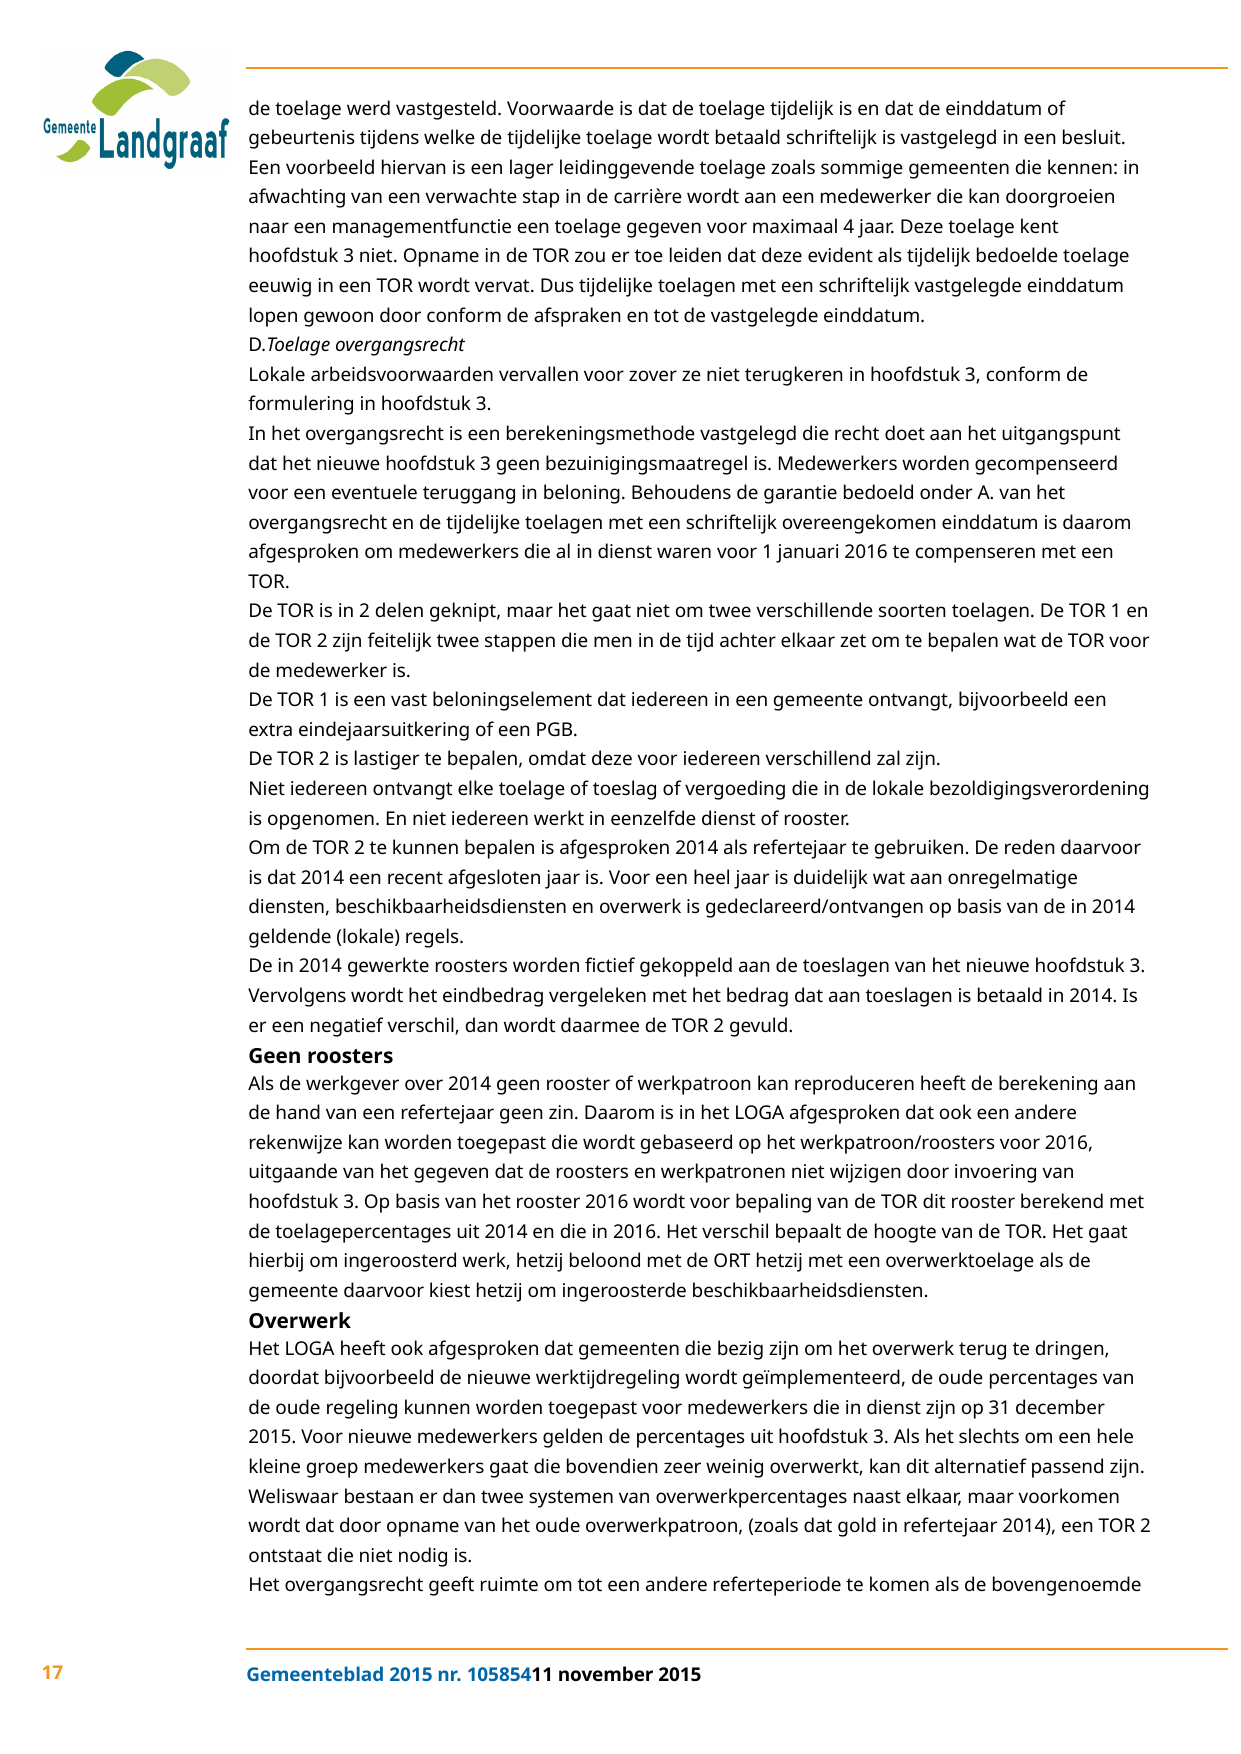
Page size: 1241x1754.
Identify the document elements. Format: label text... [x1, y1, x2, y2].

text In het overgangsrecht is een berekeningsmethode vastgelegd die recht doet aan het uitgangspunt dat het nieuwe hoofdstuk 3 geen bezuinigingsmaatregel is. Medewerkers worden gecompenseerd voor een eventuele teruggang in beloning. Behoudens de garantie bedoeld onder A. van het overgangsrecht en de tijdelijke toelagen met een schriftelijk overeengekomen einddatum is daarom afgesproken om medewerkers die al in dienst waren voor 1 januari 2016 te compenseren met een TOR. [248, 420, 1152, 594]
text D.Toelage overgangsrecht [248, 331, 1152, 357]
text de toelage werd vastgesteld. Voorwaarde is dat de toelage tijdelijk is en dat de einddatum of gebeurtenis tijdens welke de tijdelijke toelage wordt betaald schriftelijk is vastgelegd in een besluit. [248, 95, 1152, 150]
text Lokale arbeidsvoorwaarden vervallen voor zover ze niet terugkeren in hoofdstuk 3, conform de formulering in hoofdstuk 3. [248, 361, 1152, 416]
text De in 2014 gewerkte roosters worden fictief gekoppeld aan de toeslagen van het nieuwe hoofdstuk 3. Vervolgens wordt het eindbedrag vergeleken met het bedrag dat aan toeslagen is betaald in 2014. Is er een negatief verschil, dan wordt daarmee de TOR 2 gevuld. [248, 953, 1152, 1038]
text Het LOGA heeft ook afgesproken dat gemeenten die bezig zijn om het overwerk terug te dringen, doordat bijvoorbeeld de nieuwe werktijdregeling wordt geïmplementeerd, de oude percentages van de oude regeling kunnen worden toegepast voor medewerkers die in dienst zijn op 31 december 2015. Voor nieuwe medewerkers gelden de percentages uit hoofdstuk 3. Als het slechts om een hele kleine groep medewerkers gaat die bovendien zeer weinig overwerkt, kan dit alternatief passend zijn. Weliswaar bestaan er dan twee systemen van overwerkpercentages naast elkaar, maar voorkomen wordt dat door opname van het oude overwerkpatroon, (zoals dat gold in refertejaar 2014), een TOR 2 ontstaat die niet nodig is. [248, 1335, 1152, 1568]
text De TOR 1 is een vast beloningselement dat iedereen in een gemeente ontvangt, bijvoorbeeld een extra eindejaarsuitkering of een PGB. [248, 686, 1152, 742]
text Overwerk [248, 1307, 1152, 1335]
text Als de werkgever over 2014 geen rooster of werkpatroon kan reproduceren heeft de berekening aan de hand van een refertejaar geen zin. Daarom is in het LOGA afgesproken dat ook een andere rekenwijze kan worden toegepast die wordt gebaseerd op het werkpatroon/roosters voor 2016, uitgaande van het gegeven dat de roosters en werkpatronen niet wijzigen door invoering van hoofdstuk 3. Op basis van het rooster 2016 wordt voor bepaling van de TOR dit rooster berekend met de toelagepercentages uit 2014 en die in 2016. Het verschil bepaalt de hoogte van de TOR. Het gaat hierbij om ingeroosterd werk, hetzij beloond met de ORT hetzij met een overwerktoelage als de gemeente daarvoor kiest hetzij om ingeroosterde beschikbaarheidsdiensten. [248, 1070, 1152, 1303]
text Niet iedereen ontvangt elke toelage of toeslag of vergoeding die in de lokale bezoldigingsverordening is opgenomen. En niet iedereen werkt in eenzelfde dienst of rooster. [248, 775, 1152, 831]
text Om de TOR 2 te kunnen bepalen is afgesproken 2014 als refertejaar te gebruiken. De reden daarvoor is dat 2014 een recent afgesloten jaar is. Voor een heel jaar is duidelijk wat aan onregelmatige diensten, beschikbaarheidsdiensten en overwerk is gedeclareerd/ontvangen op basis van de in 2014 geldende (lokale) regels. [248, 834, 1152, 949]
picture [41, 47, 231, 172]
text De TOR is in 2 delen geknipt, maar het gaat niet om twee verschillende soorten toelagen. De TOR 1 en de TOR 2 zijn feitelijk twee stappen die men in de tijd achter elkaar zet om te bepalen wat de TOR voor de medewerker is. [248, 598, 1152, 683]
text Het overgangsrecht geeft ruimte om tot een andere referteperiode te komen als de bovengenoemde [248, 1572, 1152, 1597]
text Een voorbeeld hiervan is een lager leidinggevende toelage zoals sommige gemeenten die kennen: in afwachting van een verwachte stap in de carrière wordt aan een medewerker die kan doorgroeien naar een managementfunctie een toelage gegeven voor maximaal 4 jaar. Deze toelage kent hoofdstuk 3 niet. Opname in de TOR zou er toe leiden dat deze evident als tijdelijk bedoelde toelage eeuwig in een TOR wordt vervat. Dus tijdelijke toelagen met een schriftelijk vastgelegde einddatum lopen gewoon door conform de afspraken en tot de vastgelegde einddatum. [248, 154, 1152, 328]
text De TOR 2 is lastiger te bepalen, omdat deze voor iedereen verschillend zal zijn. [248, 746, 1152, 771]
text Geen roosters [248, 1041, 1152, 1070]
